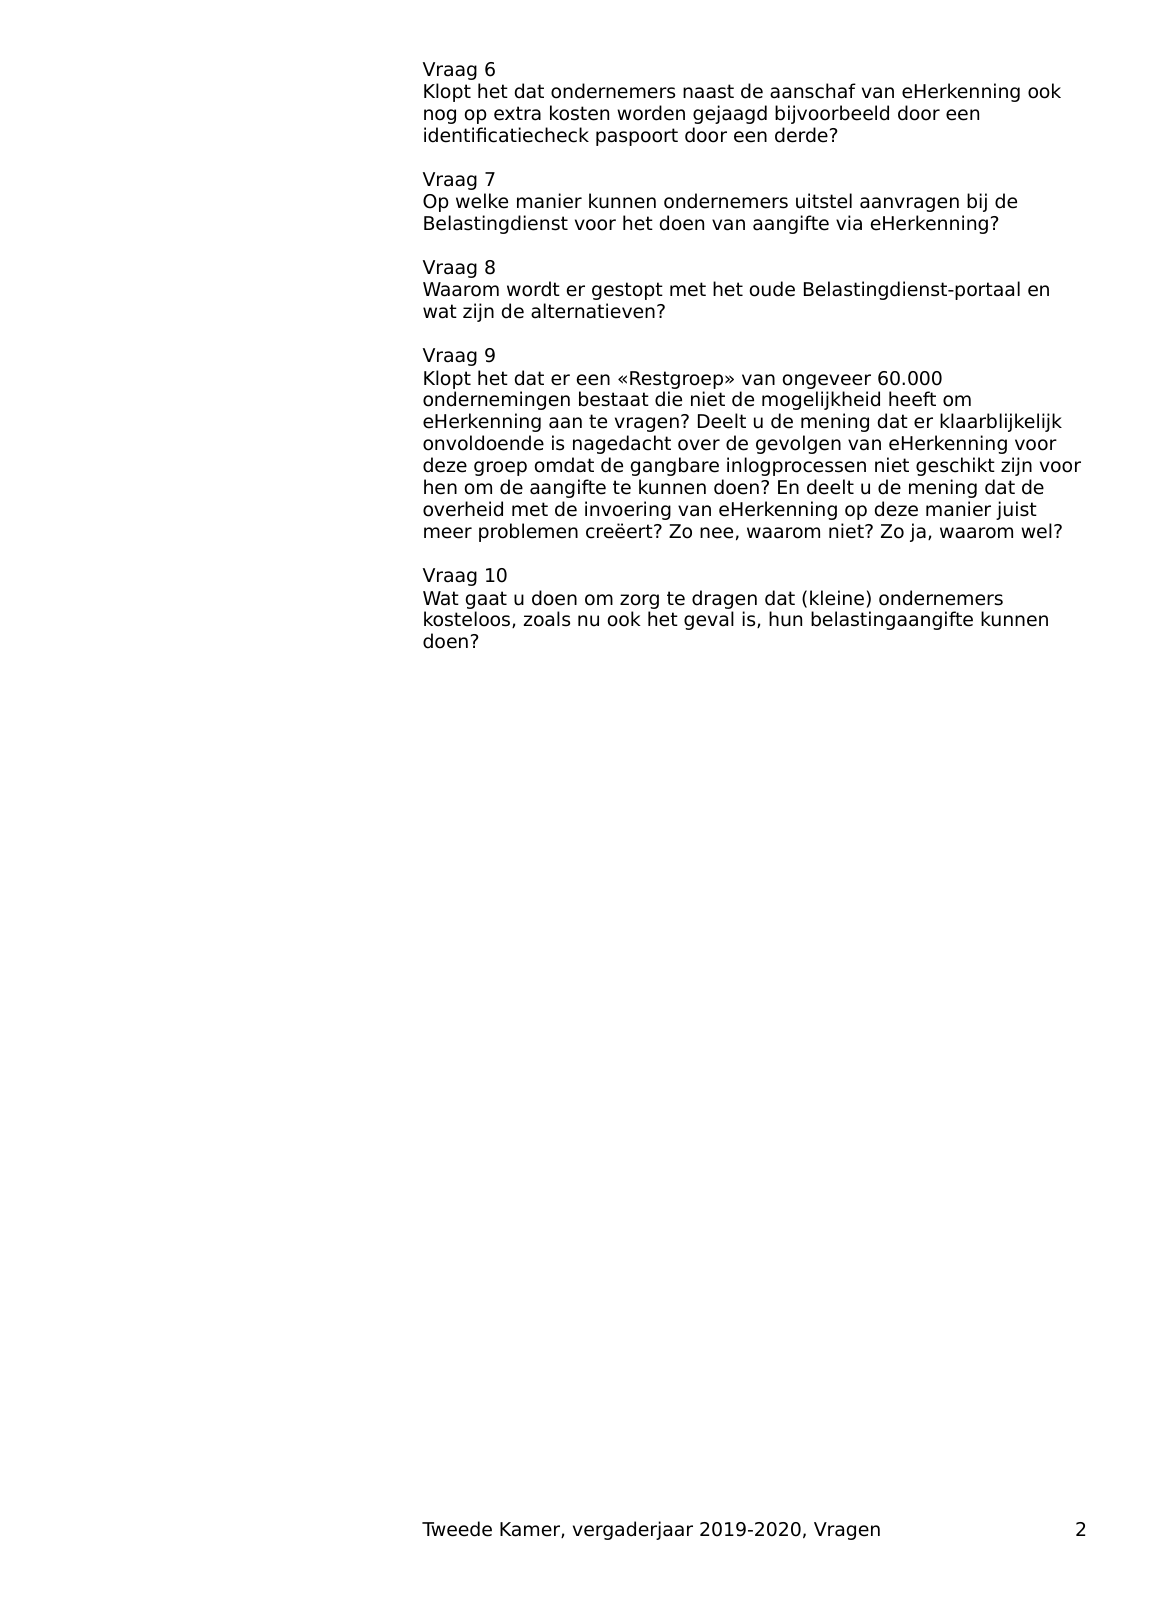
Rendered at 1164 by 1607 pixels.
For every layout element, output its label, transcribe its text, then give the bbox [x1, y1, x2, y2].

text Vraag 6 [422, 59, 1087, 81]
text Klopt het dat er een «Restgroep» van ongeveer 60.000 ondernemingen bestaat die niet de mogelijkheid heeft om eHerkenning aan te vragen? Deelt u de mening dat er klaarblijkelijk onvoldoende is nagedacht over de gevolgen van eHerkenning voor deze groep omdat de gangbare inlogprocessen niet geschikt zijn voor hen om de aangifte te kunnen doen? En deelt u de mening dat de overheid met de invoering van eHerkenning op deze manier juist meer problemen creëert? Zo nee, waarom niet? Zo ja, waarom wel? [422, 367, 1087, 543]
text Klopt het dat ondernemers naast de aanschaf van eHerkenning ook nog op extra kosten worden gejaagd bijvoorbeeld door een identificatiecheck paspoort door een derde? [422, 81, 1087, 147]
text Wat gaat u doen om zorg te dragen dat (kleine) ondernemers kosteloos, zoals nu ook het geval is, hun belastingaangifte kunnen doen? [422, 587, 1087, 653]
text Vraag 7 [422, 169, 1087, 191]
text Vraag 9 [422, 345, 1087, 367]
text Op welke manier kunnen ondernemers uitstel aanvragen bij de Belastingdienst voor het doen van aangifte via eHerkenning? [422, 191, 1087, 235]
text Vraag 10 [422, 565, 1087, 587]
text Vraag 8 [422, 257, 1087, 279]
text Waarom wordt er gestopt met het oude Belastingdienst-portaal en wat zijn de alternatieven? [422, 279, 1087, 323]
